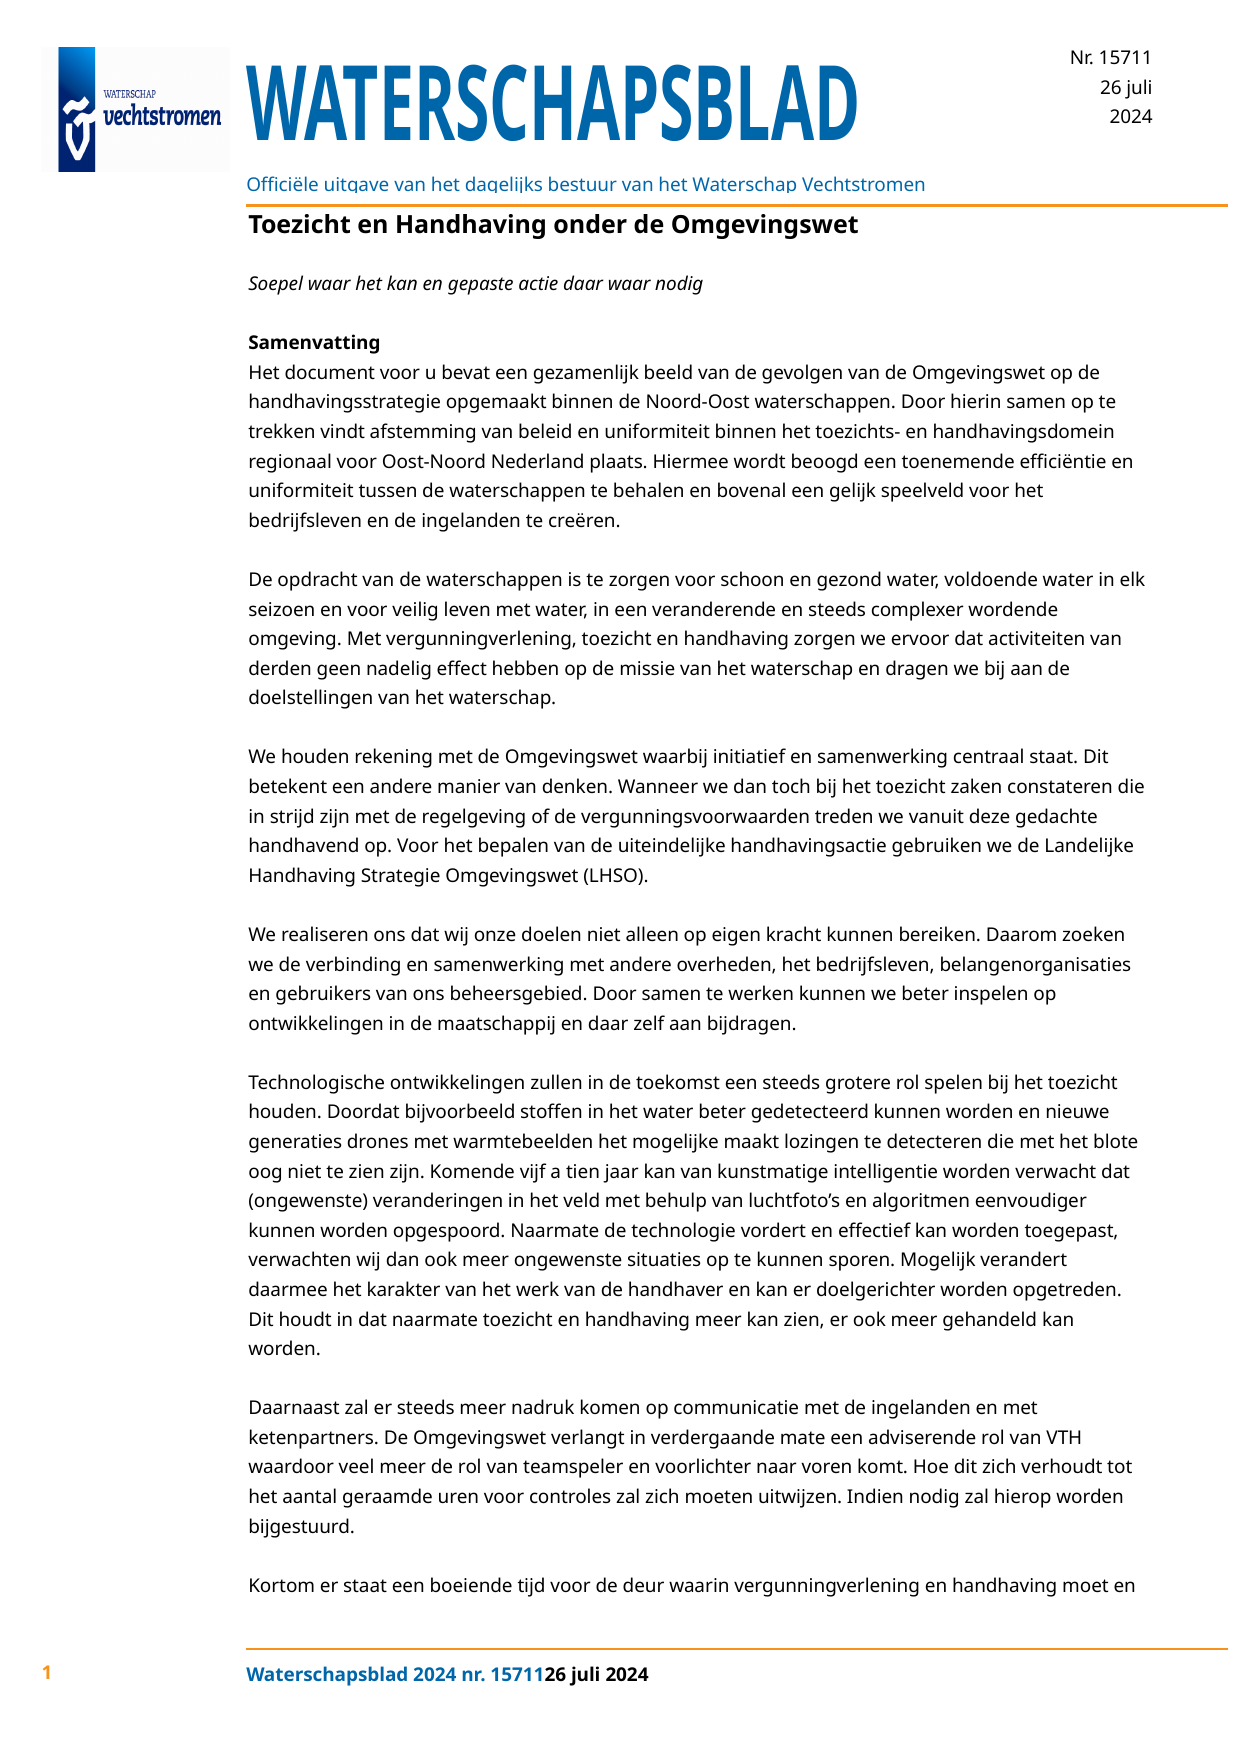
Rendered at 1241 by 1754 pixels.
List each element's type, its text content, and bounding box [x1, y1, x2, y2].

picture [41, 47, 231, 172]
text De opdracht van de waterschappen is te zorgen voor schoon en gezond water, voldoende water in elk seizoen en voor veilig leven met water, in een veranderende en steeds complexer wordende omgeving. Met vergunningverlening, toezicht en handhaving zorgen we ervoor dat activiteiten van derden geen nadelig effect hebben op de missie van het waterschap en dragen we bij aan de doelstellingen van het waterschap. [248, 566, 1152, 710]
text Het document voor u bevat een gezamenlijk beeld van de gevolgen van de Omgevingswet op de handhavingsstrategie opgemaakt binnen de Noord-Oost waterschappen. Door hierin samen op te trekken vindt afstemming van beleid en uniformiteit binnen het toezichts- en handhavingsdomein regionaal voor Oost-Noord Nederland plaats. Hiermee wordt beoogd een toenemende efficiëntie en uniformiteit tussen de waterschappen te behalen en bovenal een gelijk speelveld voor het bedrijfsleven en de ingelanden te creëren. [248, 359, 1152, 533]
text Soepel waar het kan en gepaste actie daar waar nodig [248, 270, 1152, 296]
text Toezicht en Handhaving onder de Omgevingswet [248, 207, 1152, 241]
text We realiseren ons dat wij onze doelen niet alleen op eigen kracht kunnen bereiken. Daarom zoeken we de verbinding en samenwerking met andere overheden, het bedrijfsleven, belangenorganisaties en gebruikers van ons beheersgebied. Door samen te werken kunnen we beter inspelen op ontwikkelingen in de maatschappij en daar zelf aan bijdragen. [248, 921, 1152, 1036]
text Samenvatting [248, 329, 1152, 355]
text Daarnaast zal er steeds meer nadruk komen op communicatie met de ingelanden en met ketenpartners. De Omgevingswet verlangt in verdergaande mate een adviserende rol van VTH waardoor veel meer de rol van teamspeler en voorlichter naar voren komt. Hoe dit zich verhoudt tot het aantal geraamde uren voor controles zal zich moeten uitwijzen. Indien nodig zal hierop worden bijgestuurd. [248, 1394, 1152, 1538]
text Kortom er staat een boeiende tijd voor de deur waarin vergunningverlening en handhaving moet en [248, 1572, 1152, 1598]
text Technologische ontwikkelingen zullen in de toekomst een steeds grotere rol spelen bij het toezicht houden. Doordat bijvoorbeeld stoffen in het water beter gedetecteerd kunnen worden en nieuwe generaties drones met warmtebeelden het mogelijke maakt lozingen te detecteren die met het blote oog niet te zien zijn. Komende vijf a tien jaar kan van kunstmatige intelligentie worden verwacht dat (ongewenste) veranderingen in het veld met behulp van luchtfoto’s en algoritmen eenvoudiger kunnen worden opgespoord. Naarmate de technologie vordert en effectief kan worden toegepast, verwachten wij dan ook meer ongewenste situaties op te kunnen sporen. Mogelijk verandert daarmee het karakter van het werk van de handhaver en kan er doelgerichter worden opgetreden. Dit houdt in dat naarmate toezicht en handhaving meer kan zien, er ook meer gehandeld kan worden. [248, 1069, 1152, 1361]
text We houden rekening met de Omgevingswet waarbij initiatief en samenwerking centraal staat. Dit betekent een andere manier van denken. Wanneer we dan toch bij het toezicht zaken constateren die in strijd zijn met de regelgeving of de vergunningsvoorwaarden treden we vanuit deze gedachte handhavend op. Voor het bepalen van de uiteindelijke handhavingsactie gebruiken we de Landelijke Handhaving Strategie Omgevingswet (LHSO). [248, 744, 1152, 888]
